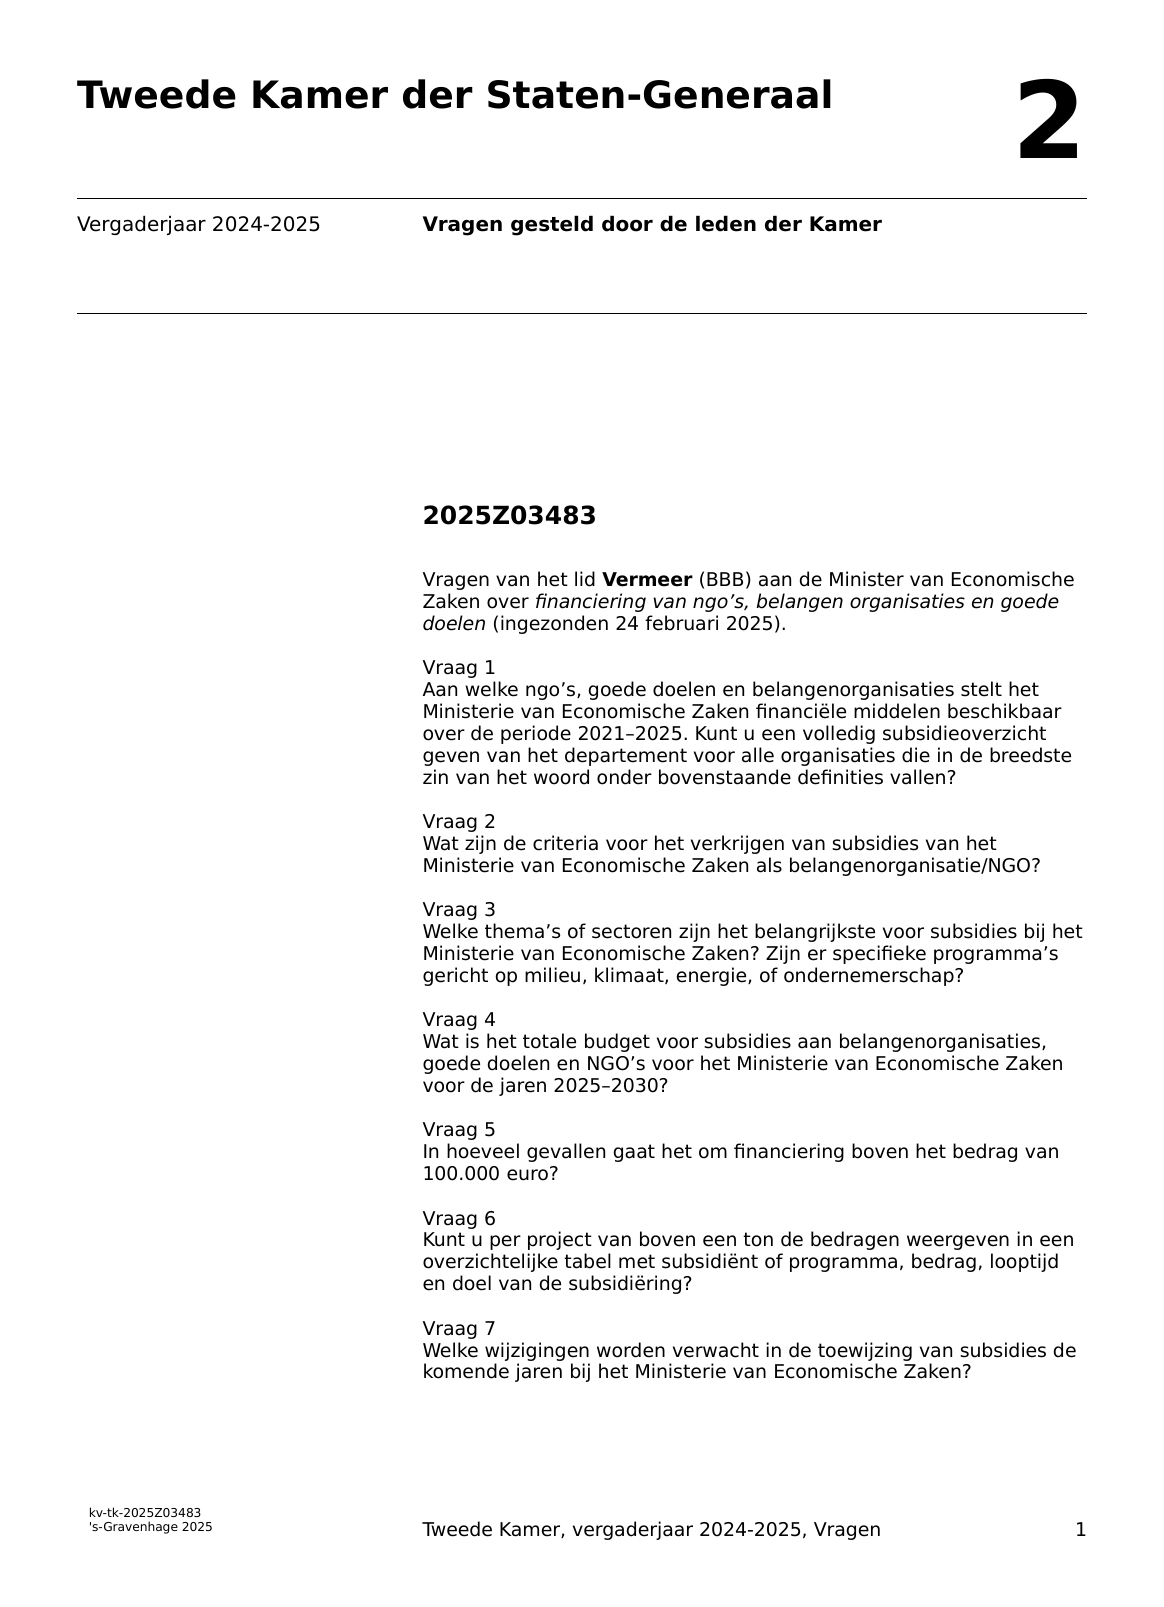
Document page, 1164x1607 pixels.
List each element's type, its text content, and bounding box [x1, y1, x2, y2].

text Vragen van het lid Vermeer (BBB) aan de Minister van Economische Zaken over financiering van ngo’s, belangen organisaties en goede doelen (ingezonden 24 februari 2025). [422, 569, 1087, 635]
table_cell Vragen gesteld door de leden der Kamer [422, 199, 1087, 313]
text Vraag 5 [422, 1119, 1087, 1141]
text Welke thema’s of sectoren zijn het belangrijkste voor subsidies bij het Ministerie van Economische Zaken? Zijn er specifieke programma’s gericht op milieu, klimaat, energie, of ondernemerschap? [422, 921, 1087, 987]
text Vraag 1 [422, 657, 1087, 679]
text Vraag 6 [422, 1207, 1087, 1229]
table_header Tweede Kamer der Staten-Generaal [77, 59, 886, 198]
text Kunt u per project van boven een ton de bedragen weergeven in een overzichtelijke tabel met subsidiënt of programma, bedrag, looptijd en doel van de subsidiëring? [422, 1229, 1087, 1295]
text Welke wijzigingen worden verwacht in de toewijzing van subsidies de komende jaren bij het Ministerie van Economische Zaken? [422, 1339, 1087, 1383]
text Vraag 4 [422, 1009, 1087, 1031]
text kv-tk-2025Z03483 [88, 1506, 323, 1520]
text 's-Gravenhage 2025 [88, 1520, 323, 1534]
text Wat zijn de criteria voor het verkrijgen van subsidies van het Ministerie van Economische Zaken als belangenorganisatie/NGO? [422, 833, 1087, 877]
table_header 2 [886, 59, 1087, 198]
text In hoeveel gevallen gaat het om financiering boven het bedrag van 100.000 euro? [422, 1141, 1087, 1185]
text 2025Z03483 [422, 501, 1087, 531]
text Vraag 2 [422, 811, 1087, 833]
text Vraag 7 [422, 1317, 1087, 1339]
table_cell Vergaderjaar 2024-2025 [77, 199, 422, 313]
text Vraag 3 [422, 899, 1087, 921]
text Wat is het totale budget voor subsidies aan belangenorganisaties, goede doelen en NGO’s voor het Ministerie van Economische Zaken voor de jaren 2025–2030? [422, 1031, 1087, 1097]
text Aan welke ngo’s, goede doelen en belangenorganisaties stelt het Ministerie van Economische Zaken financiële middelen beschikbaar over de periode 2021–2025. Kunt u een volledig subsidieoverzicht geven van het departement voor alle organisaties die in de breedste zin van het woord onder bovenstaande definities vallen? [422, 679, 1087, 789]
